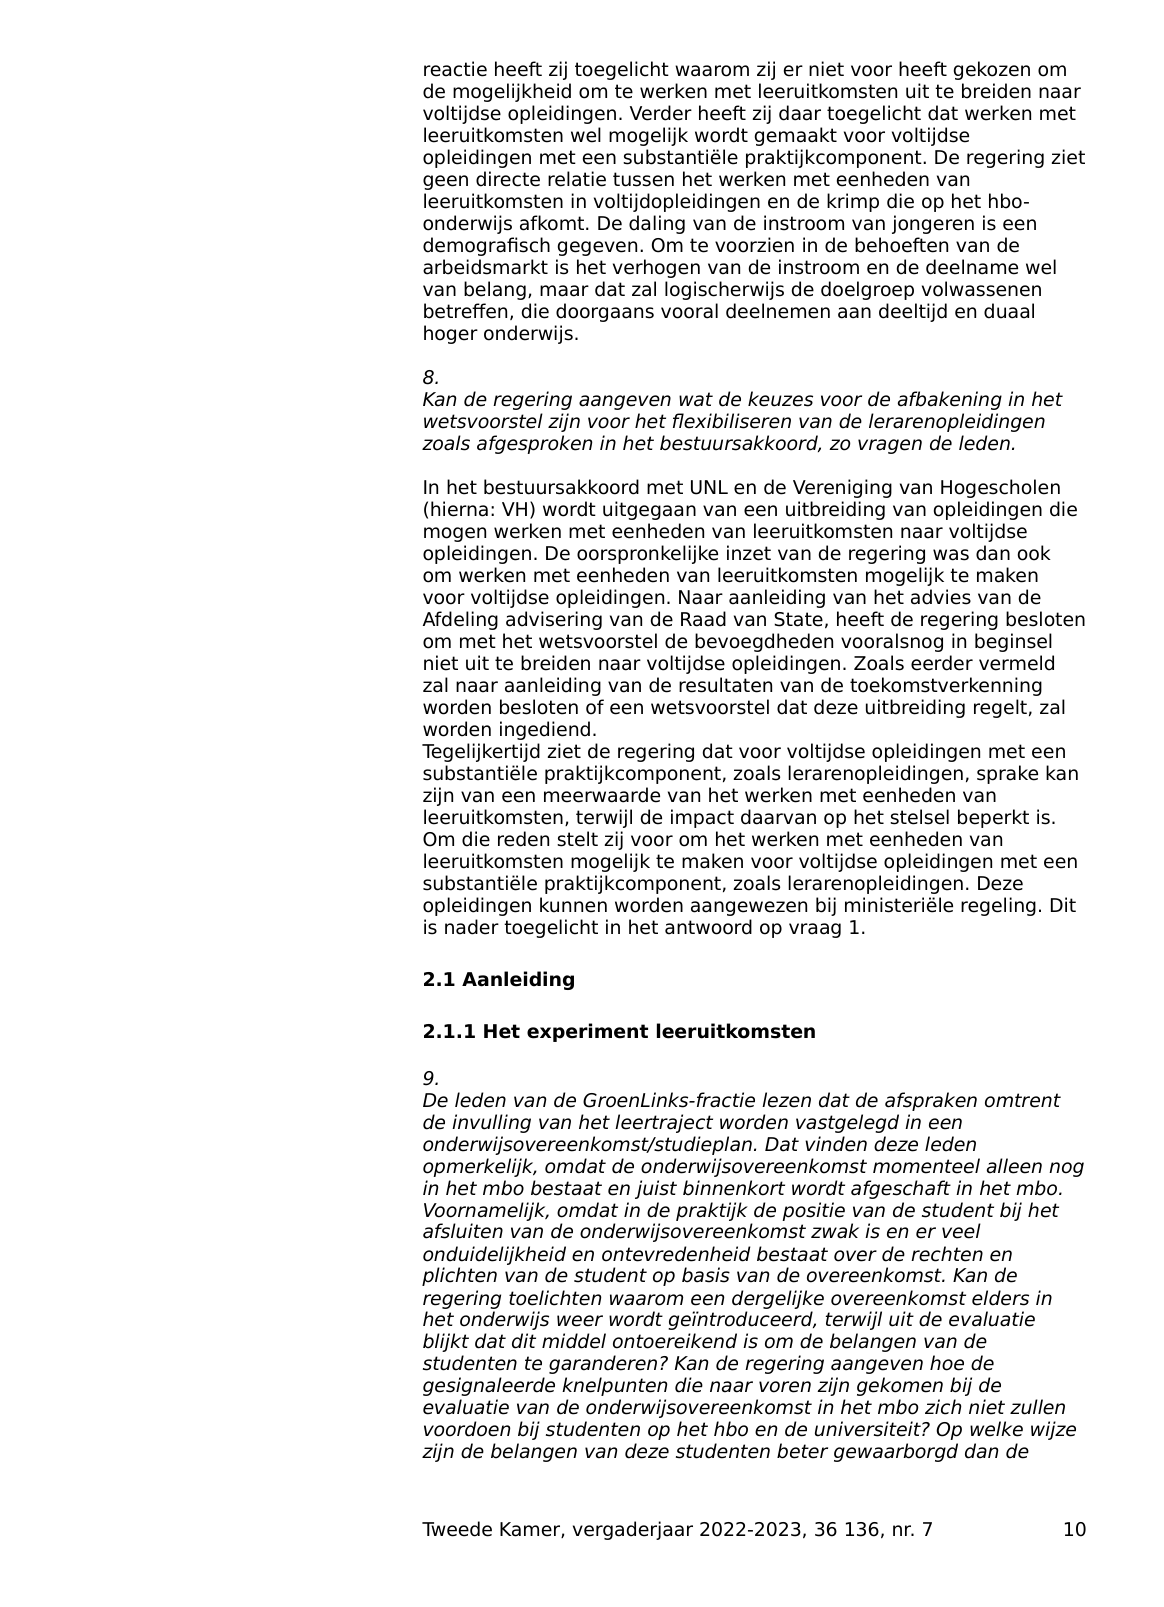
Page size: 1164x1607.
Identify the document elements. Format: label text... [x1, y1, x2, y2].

text 9. [422, 1068, 1087, 1089]
text De leden van de GroenLinks-fractie lezen dat de afspraken omtrent de invulling van het leertraject worden vastgelegd in een onderwijsovereenkomst/studieplan. Dat vinden deze leden opmerkelijk, omdat de onderwijsovereenkomst momenteel alleen nog in het mbo bestaat en juist binnenkort wordt afgeschaft in het mbo. Voornamelijk, omdat in de praktijk de positie van de student bij het afsluiten van de onderwijsovereenkomst zwak is en er veel onduidelijkheid en ontevredenheid bestaat over de rechten en plichten van de student op basis van de overeenkomst. Kan de regering toelichten waarom een dergelijke overeenkomst elders in het onderwijs weer wordt geïntroduceerd, terwijl uit de evaluatie blijkt dat dit middel ontoereikend is om de belangen van de studenten te garanderen? Kan de regering aangeven hoe de gesignaleerde knelpunten die naar voren zijn gekomen bij de evaluatie van de onderwijsovereenkomst in het mbo zich niet zullen voordoen bij studenten op het hbo en de universiteit? Op welke wijze zijn de belangen van deze studenten beter gewaarborgd dan de [422, 1089, 1087, 1463]
subtitle 2.1.1 Het experiment leeruitkomsten [422, 1021, 1087, 1043]
text Kan de regering aangeven wat de keuzes voor de afbakening in het wetsvoorstel zijn voor het flexibiliseren van de lerarenopleidingen zoals afgesproken in het bestuursakkoord, zo vragen de leden. [422, 389, 1087, 455]
text In het bestuursakkoord met UNL en de Vereniging van Hogescholen (hierna: VH) wordt uitgegaan van een uitbreiding van opleidingen die mogen werken met eenheden van leeruitkomsten naar voltijdse opleidingen. De oorspronkelijke inzet van de regering was dan ook om werken met eenheden van leeruitkomsten mogelijk te maken voor voltijdse opleidingen. Naar aanleiding van het advies van de Afdeling advisering van de Raad van State, heeft de regering besloten om met het wetsvoorstel de bevoegdheden vooralsnog in beginsel niet uit te breiden naar voltijdse opleidingen. Zoals eerder vermeld zal naar aanleiding van de resultaten van de toekomstverkenning worden besloten of een wetsvoorstel dat deze uitbreiding regelt, zal worden ingediend. [422, 477, 1087, 741]
text 8. [422, 367, 1087, 389]
text reactie heeft zij toegelicht waarom zij er niet voor heeft gekozen om de mogelijkheid om te werken met leeruitkomsten uit te breiden naar voltijdse opleidingen. Verder heeft zij daar toegelicht dat werken met leeruitkomsten wel mogelijk wordt gemaakt voor voltijdse opleidingen met een substantiële praktijkcomponent. De regering ziet geen directe relatie tussen het werken met eenheden van leeruitkomsten in voltijdopleidingen en de krimp die op het hbo-onderwijs afkomt. De daling van de instroom van jongeren is een demografisch gegeven. Om te voorzien in de behoeften van de arbeidsmarkt is het verhogen van de instroom en de deelname wel van belang, maar dat zal logischerwijs de doelgroep volwassenen betreffen, die doorgaans vooral deelnemen aan deeltijd en duaal hoger onderwijs. [422, 59, 1087, 345]
text Tegelijkertijd ziet de regering dat voor voltijdse opleidingen met een substantiële praktijkcomponent, zoals lerarenopleidingen, sprake kan zijn van een meerwaarde van het werken met eenheden van leeruitkomsten, terwijl de impact daarvan op het stelsel beperkt is. Om die reden stelt zij voor om het werken met eenheden van leeruitkomsten mogelijk te maken voor voltijdse opleidingen met een substantiële praktijkcomponent, zoals lerarenopleidingen. Deze opleidingen kunnen worden aangewezen bij ministeriële regeling. Dit is nader toegelicht in het antwoord op vraag 1. [422, 741, 1087, 939]
subtitle 2.1 Aanleiding [422, 969, 1087, 991]
